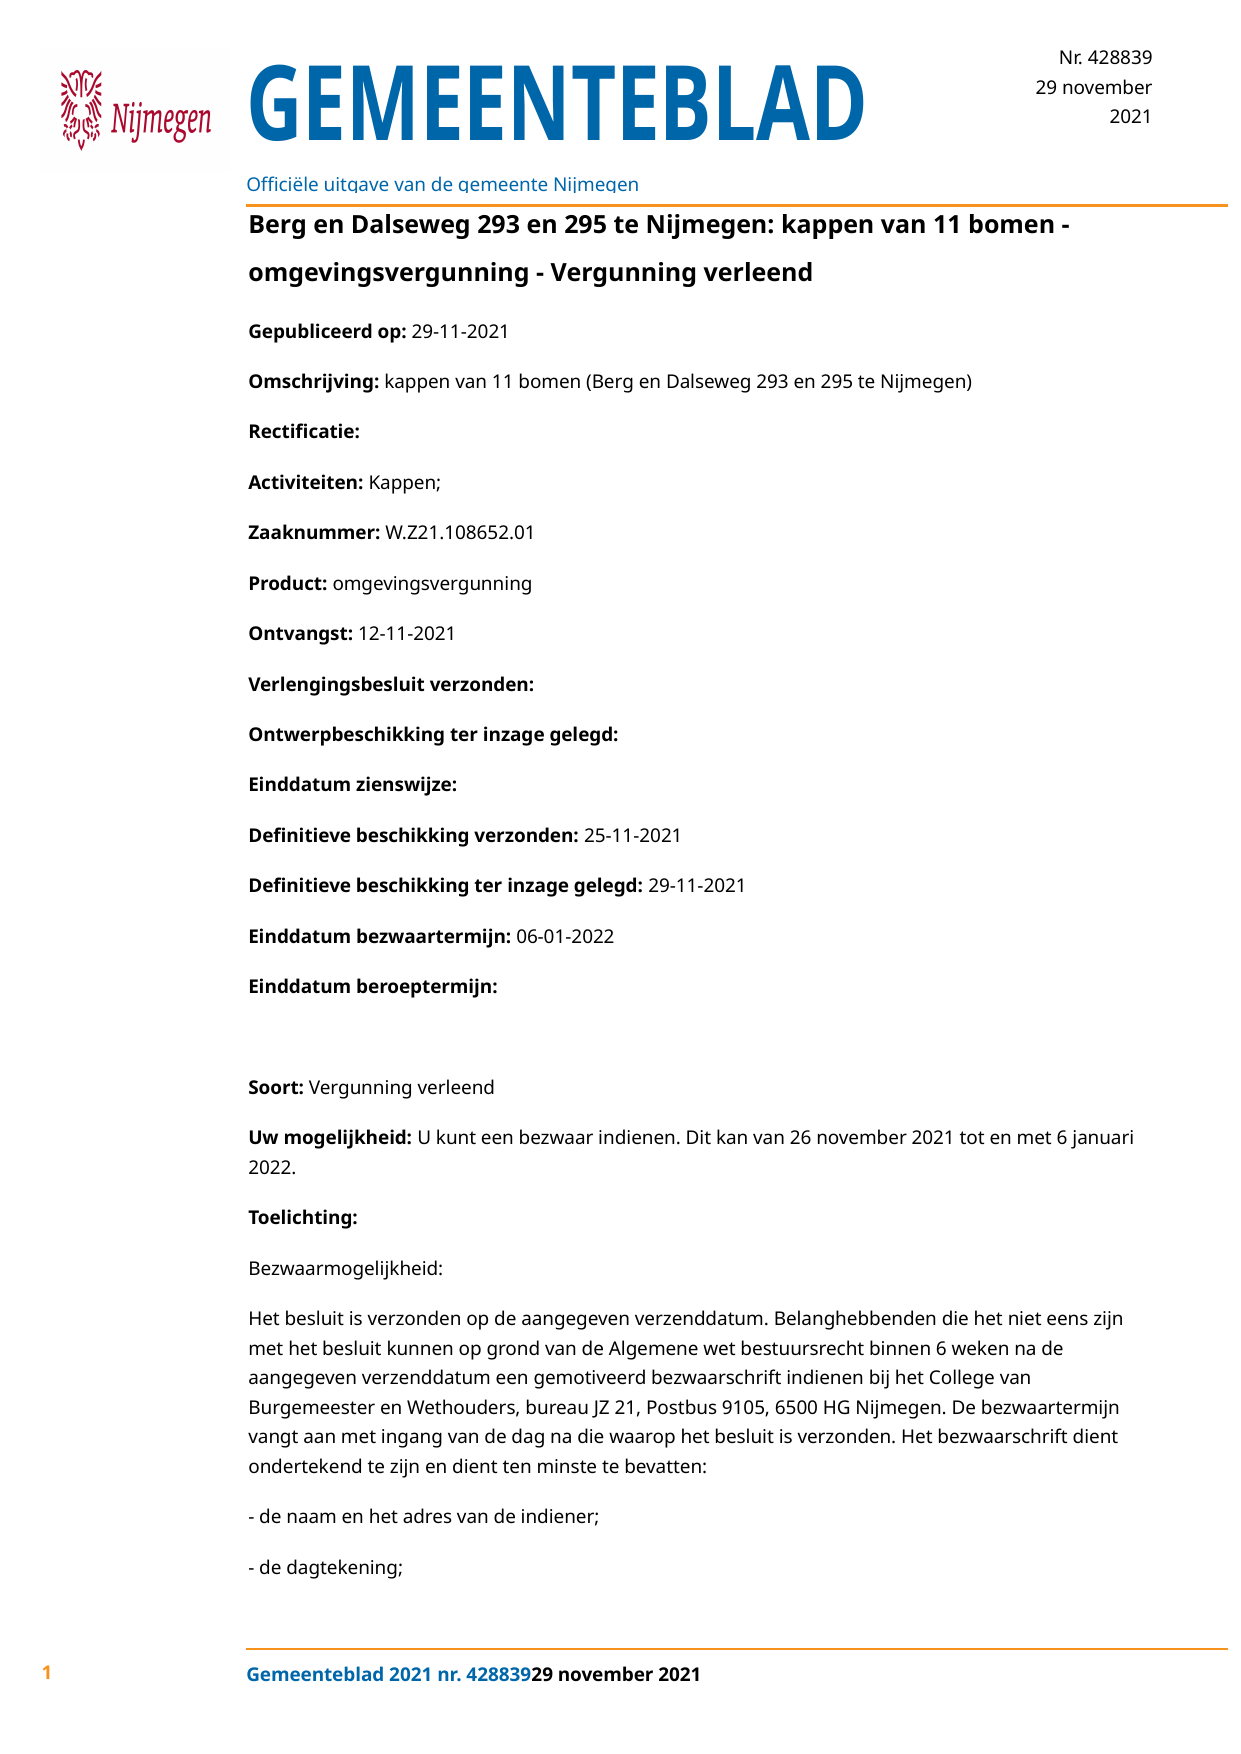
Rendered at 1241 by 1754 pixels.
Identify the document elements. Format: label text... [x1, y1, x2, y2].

text Activiteiten: Kappen; [248, 469, 1152, 495]
text Uw mogelijkheid: U kunt een bezwaar indienen. Dit kan van 26 november 2021 tot en met 6 januari 2022. [248, 1124, 1152, 1180]
text Rectificatie: [248, 419, 1152, 444]
text Zaaknummer: W.Z21.108652.01 [248, 519, 1152, 545]
text Toelichting: [248, 1204, 1152, 1230]
picture [41, 47, 231, 172]
text Gepubliceerd op: 29-11-2021 [248, 318, 1152, 344]
text Bezwaarmogelijkheid: [248, 1255, 1152, 1281]
text Product: omgevingsvergunning [248, 570, 1152, 596]
text Einddatum beroeptermijn: [248, 973, 1152, 999]
text Berg en Dalseweg 293 en 295 te Nijmegen: kappen van 11 bomen - omgevingsvergunning - Vergunning verleend [248, 207, 1152, 288]
text Soort: Vergunning verleend [248, 1074, 1152, 1100]
text Verlengingsbesluit verzonden: [248, 671, 1152, 697]
text Definitieve beschikking ter inzage gelegd: 29-11-2021 [248, 872, 1152, 898]
text Einddatum bezwaartermijn: 06-01-2022 [248, 923, 1152, 949]
text - de naam en het adres van de indiener; [248, 1504, 1152, 1529]
text Het besluit is verzonden op de aangegeven verzenddatum. Belanghebbenden die het niet eens zijn met het besluit kunnen op grond van de Algemene wet bestuursrecht binnen 6 weken na de aangegeven verzenddatum een gemotiveerd bezwaarschrift indienen bij het College van Burgemeester en Wethouders, bureau JZ 21, Postbus 9105, 6500 HG Nijmegen. De bezwaartermijn vangt aan met ingang van de dag na die waarop het besluit is verzonden. Het bezwaarschrift dient ondertekend te zijn en dient ten minste te bevatten: [248, 1305, 1152, 1479]
text Omschrijving: kappen van 11 bomen (Berg en Dalseweg 293 en 295 te Nijmegen) [248, 368, 1152, 394]
text - de dagtekening; [248, 1554, 1152, 1580]
text Definitieve beschikking verzonden: 25-11-2021 [248, 822, 1152, 848]
text Ontvangst: 12-11-2021 [248, 620, 1152, 646]
text Ontwerpbeschikking ter inzage gelegd: [248, 721, 1152, 747]
text Einddatum zienswijze: [248, 772, 1152, 797]
